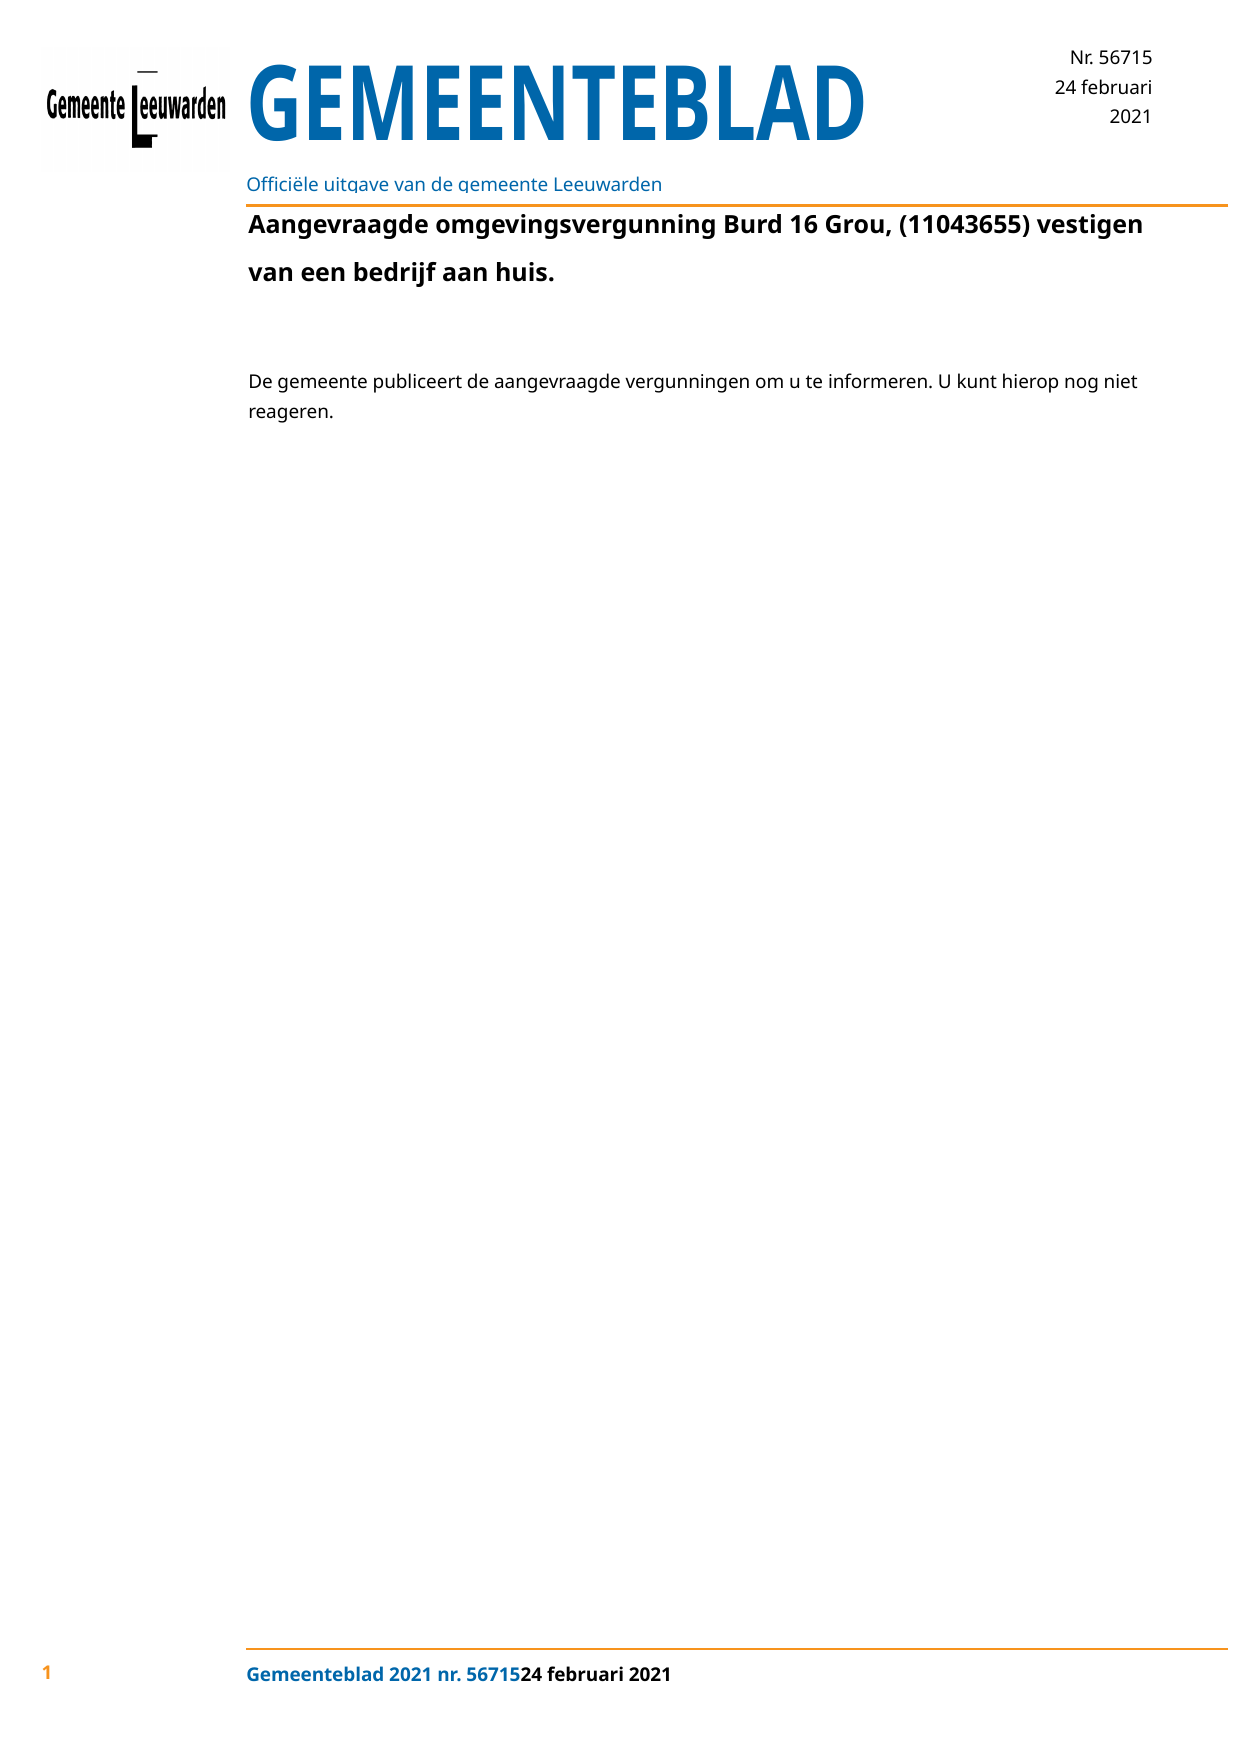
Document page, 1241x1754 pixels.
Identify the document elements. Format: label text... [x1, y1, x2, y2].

text Aangevraagde omgevingsvergunning Burd 16 Grou, (11043655) vestigen van een bedrijf aan huis. [248, 207, 1152, 288]
text De gemeente publiceert de aangevraagde vergunningen om u te informeren. U kunt hierop nog niet reageren. [248, 368, 1152, 424]
picture [41, 47, 231, 172]
